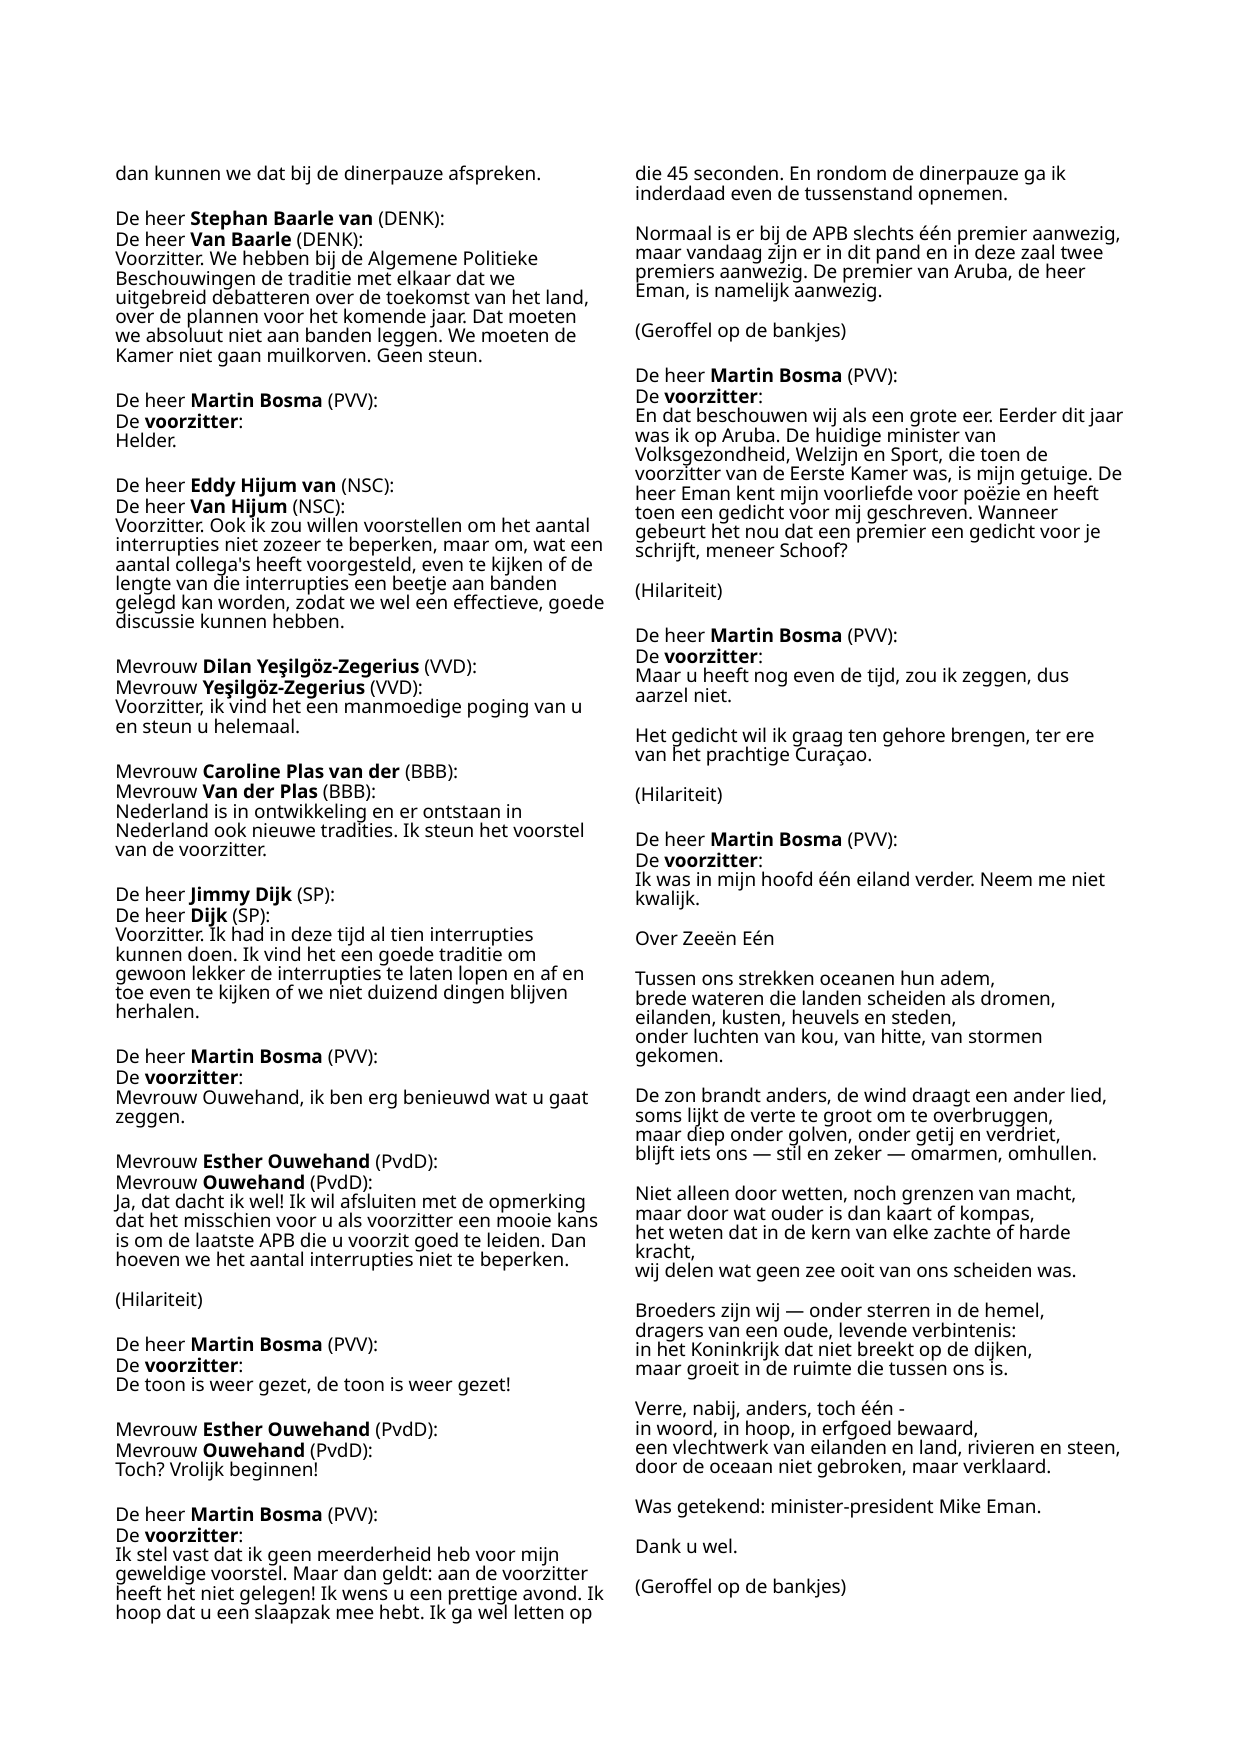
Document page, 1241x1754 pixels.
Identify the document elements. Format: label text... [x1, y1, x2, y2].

text De heer Eddy Hijum van (NSC): [115, 472, 605, 498]
text De heer Stephan Baarle van (DENK): [115, 205, 605, 231]
text Ik was in mijn hoofd één eiland verder. Neem me niet kwalijk. [635, 871, 1125, 910]
text Was getekend: minister-president Mike Eman. [635, 1498, 1125, 1517]
text De heer Jimmy Dijk (SP): [115, 881, 605, 907]
text De voorzitter: [635, 648, 1125, 667]
text Helder. [115, 432, 605, 451]
text het weten dat in de kern van elke zachte of harde kracht, [635, 1224, 1125, 1262]
text Voorzitter, ik vind het een manmoedige poging van u en steun u helemaal. [115, 698, 605, 737]
text die 45 seconden. En rondom de dinerpauze ga ik inderdaad even de tussenstand opnemen. [635, 165, 1125, 204]
text blijft iets ons — stil en zeker — omarmen, omhullen. [635, 1145, 1125, 1164]
text Mevrouw Yeşilgöz-Zegerius (VVD): [115, 679, 605, 698]
text Over Zeeën Eén [635, 930, 1125, 950]
text Broeders zijn wij — onder sterren in de hemel, [635, 1302, 1125, 1322]
text Normaal is er bij de APB slechts één premier aanwezig, maar vandaag zijn er in dit pand en in deze zaal twee premiers aanwezig. De premier van Aruba, de heer Eman, is namelijk aanwezig. [635, 224, 1125, 302]
text in woord, in hoop, in erfgoed bewaard, [635, 1419, 1125, 1439]
text De toon is weer gezet, de toon is weer gezet! [115, 1376, 605, 1395]
text brede wateren die landen scheiden als dromen, [635, 990, 1125, 1009]
text De heer Van Hijum (NSC): [115, 498, 605, 517]
text Mevrouw Van der Plas (BBB): [115, 783, 605, 803]
text (Hilariteit) [635, 786, 1125, 805]
text Mevrouw Dilan Yeşilgöz-Zegerius (VVD): [115, 653, 605, 679]
text (Hilariteit) [635, 582, 1125, 602]
text Dank u wel. [635, 1538, 1125, 1557]
text eilanden, kusten, heuvels en steden, [635, 1009, 1125, 1028]
text Verre, nabij, anders, toch één - [635, 1400, 1125, 1419]
text soms lijkt de verte te groot om te overbruggen, [635, 1107, 1125, 1126]
text Nederland is in ontwikkeling en er ontstaan in Nederland ook nieuwe tradities. Ik steun het voorstel van de voorzitter. [115, 803, 605, 861]
text De heer Martin Bosma (PVV): [115, 387, 605, 413]
text (Geroffel op de bankjes) [635, 1578, 1125, 1597]
text maar diep onder golven, onder getij en verdriet, [635, 1126, 1125, 1145]
text De heer Martin Bosma (PVV): [115, 1331, 605, 1357]
text De heer Martin Bosma (PVV): [115, 1044, 605, 1069]
text maar door wat ouder is dan kaart of kompas, [635, 1204, 1125, 1224]
text Mevrouw Ouwehand, ik ben erg benieuwd wat u gaat zeggen. [115, 1089, 605, 1127]
text De heer Dijk (SP): [115, 907, 605, 926]
text Voorzitter. Ook ik zou willen voorstellen om het aantal interrupties niet zozeer te beperken, maar om, wat een aantal collega's heeft voorgesteld, even te kijken of de lengte van die interrupties een beetje aan banden gelegd kan worden, zodat we wel een effectieve, goede discussie kunnen hebben. [115, 517, 605, 633]
text De voorzitter: [115, 1357, 605, 1376]
text De voorzitter: [115, 1527, 605, 1546]
text wij delen wat geen zee ooit van ons scheiden was. [635, 1262, 1125, 1282]
text Maar u heeft nog even de tijd, zou ik zeggen, dus aarzel niet. [635, 667, 1125, 706]
text (Geroffel op de bankjes) [635, 322, 1125, 342]
text De voorzitter: [115, 1069, 605, 1089]
text Mevrouw Ouwehand (PvdD): [115, 1174, 605, 1193]
text En dat beschouwen wij als een grote eer. Eerder dit jaar was ik op Aruba. De huidige minister van Volksgezondheid, Welzijn en Sport, die toen de voorzitter van de Eerste Kamer was, is mijn getuige. De heer Eman kent mijn voorliefde voor poëzie en heeft toen een gedicht voor mij geschreven. Wanneer gebeurt het nou dat een premier een gedicht voor je schrijft, meneer Schoof? [635, 407, 1125, 562]
text Tussen ons strekken oceanen hun adem, [635, 970, 1125, 990]
text een vlechtwerk van eilanden en land, rivieren en steen, [635, 1439, 1125, 1458]
text Toch? Vrolijk beginnen! [115, 1461, 605, 1480]
text De heer Martin Bosma (PVV): [635, 362, 1125, 388]
text onder luchten van kou, van hitte, van stormen gekomen. [635, 1028, 1125, 1067]
text Voorzitter. We hebben bij de Algemene Politieke Beschouwingen de traditie met elkaar dat we uitgebreid debatteren over de toekomst van het land, over de plannen voor het komende jaar. Dat moeten we absoluut niet aan banden leggen. We moeten de Kamer niet gaan muilkorven. Geen steun. [115, 250, 605, 366]
text maar groeit in de ruimte die tussen ons is. [635, 1360, 1125, 1379]
text Voorzitter. Ik had in deze tijd al tien interrupties kunnen doen. Ik vind het een goede traditie om gewoon lekker de interrupties te laten lopen en af en toe even te kijken of we niet duizend dingen blijven herhalen. [115, 926, 605, 1023]
text Niet alleen door wetten, noch grenzen van macht, [635, 1185, 1125, 1204]
text De voorzitter: [635, 388, 1125, 407]
text De heer Martin Bosma (PVV): [635, 826, 1125, 852]
text Mevrouw Ouwehand (PvdD): [115, 1442, 605, 1461]
text De heer Van Baarle (DENK): [115, 231, 605, 250]
text Ik stel vast dat ik geen meerderheid heb voor mijn geweldige voorstel. Maar dan geldt: aan de voorzitter heeft het niet gelegen! Ik wens u een prettige avond. Ik hoop dat u een slaapzak mee hebt. Ik ga wel letten op [115, 1546, 605, 1623]
text Mevrouw Esther Ouwehand (PvdD): [115, 1416, 605, 1442]
text in het Koninkrijk dat niet breekt op de dijken, [635, 1341, 1125, 1360]
text Ja, dat dacht ik wel! Ik wil afsluiten met de opmerking dat het misschien voor u als voorzitter een mooie kans is om de laatste APB die u voorzit goed te leiden. Dan hoeven we het aantal interrupties niet te beperken. [115, 1193, 605, 1270]
text De voorzitter: [115, 413, 605, 432]
text dragers van een oude, levende verbintenis: [635, 1322, 1125, 1341]
text Mevrouw Esther Ouwehand (PvdD): [115, 1148, 605, 1174]
text Mevrouw Caroline Plas van der (BBB): [115, 758, 605, 783]
text Het gedicht wil ik graag ten gehore brengen, ter ere van het prachtige Curaçao. [635, 727, 1125, 765]
text door de oceaan niet gebroken, maar verklaard. [635, 1458, 1125, 1477]
text De heer Martin Bosma (PVV): [635, 622, 1125, 648]
text dan kunnen we dat bij de dinerpauze afspreken. [115, 165, 605, 184]
text De heer Martin Bosma (PVV): [115, 1501, 605, 1527]
text De voorzitter: [635, 852, 1125, 871]
text (Hilariteit) [115, 1291, 605, 1310]
text De zon brandt anders, de wind draagt een ander lied, [635, 1087, 1125, 1107]
